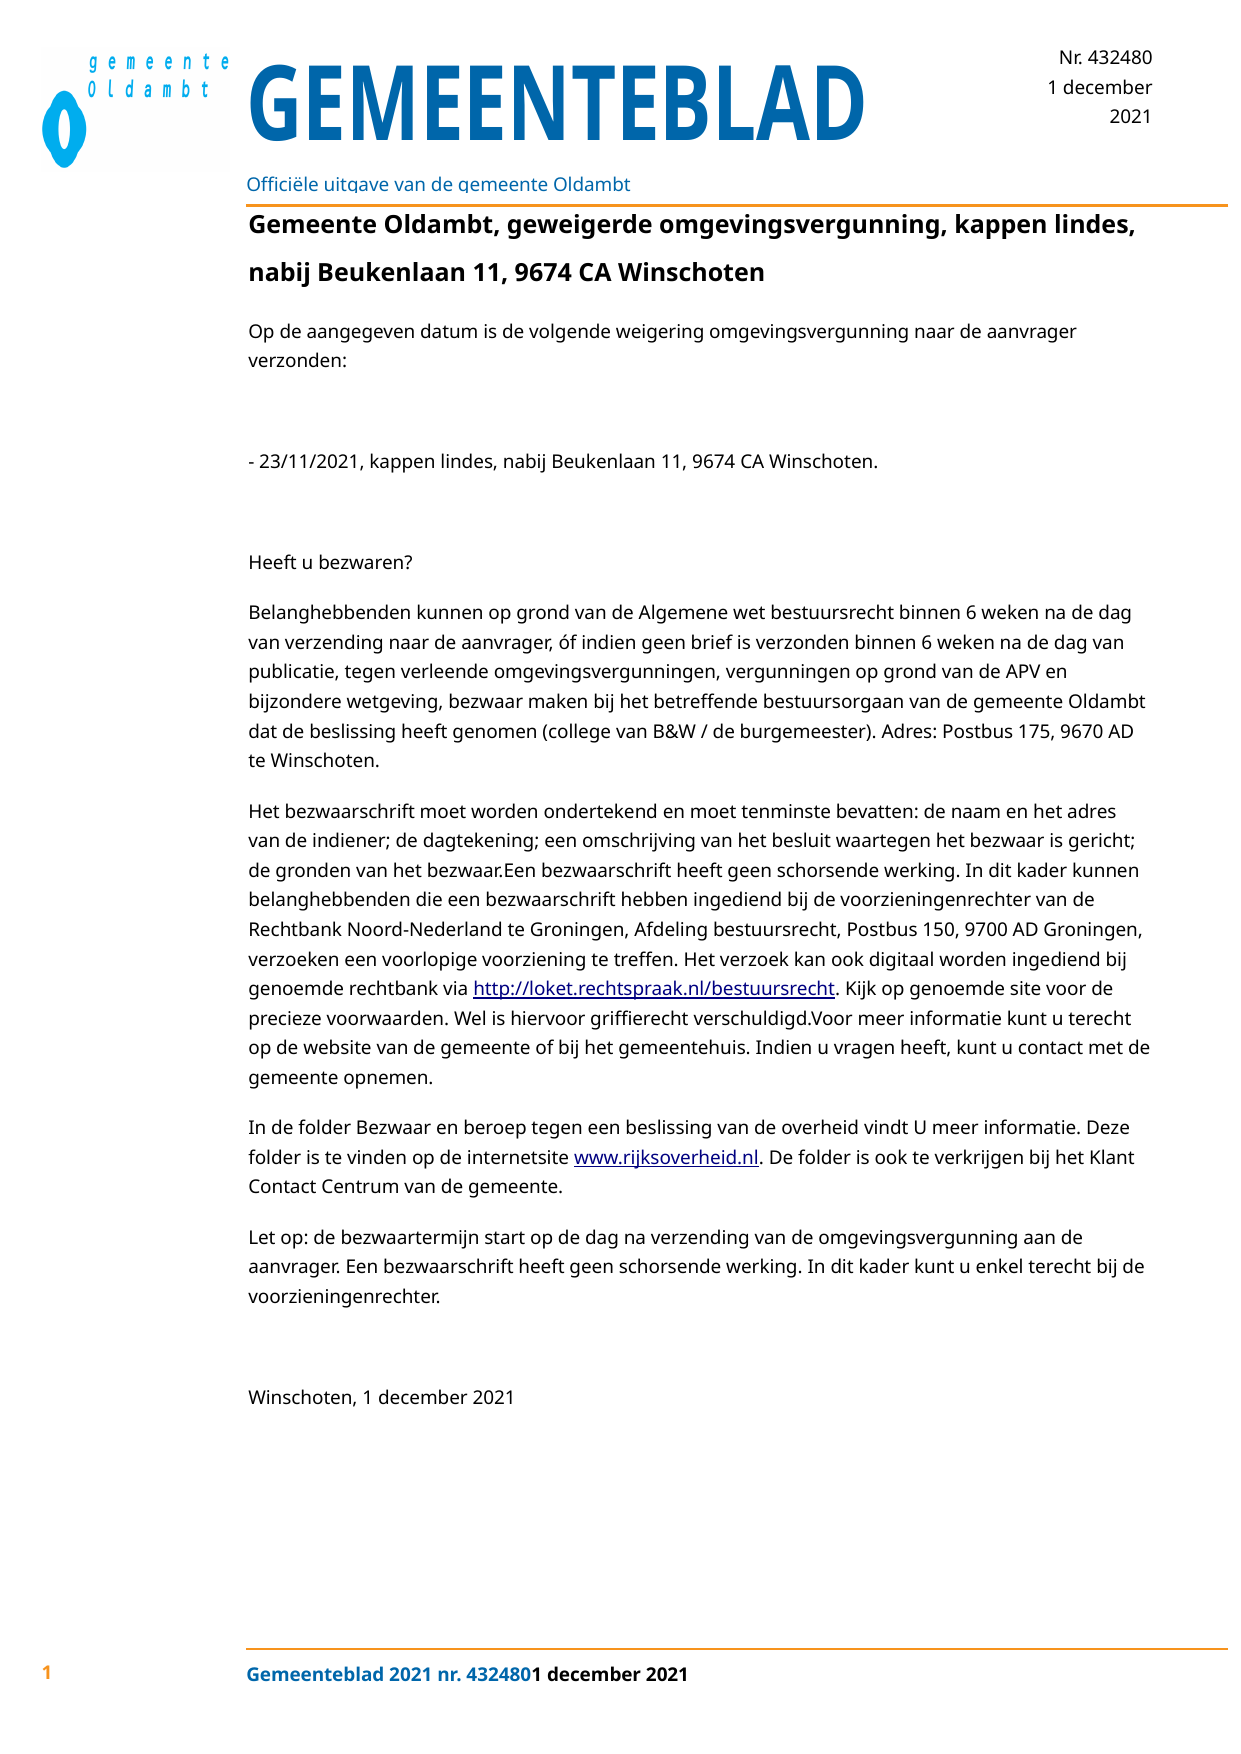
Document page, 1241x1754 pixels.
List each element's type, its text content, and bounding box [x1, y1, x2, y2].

text In de folder Bezwaar en beroep tegen een beslissing van de overheid vindt U meer informatie. Deze folder is te vinden op de internetsite www.rijksoverheid.nl. De folder is ook te verkrijgen bij het Klant Contact Centrum van de gemeente. [248, 1114, 1152, 1199]
text Op de aangegeven datum is de volgende weigering omgevingsvergunning naar de aanvrager verzonden: [248, 318, 1152, 373]
picture [41, 47, 231, 172]
text Winschoten, 1 december 2021 [248, 1384, 1152, 1410]
text Gemeente Oldambt, geweigerde omgevingsvergunning, kappen lindes, nabij Beukenlaan 11, 9674 CA Winschoten [248, 207, 1152, 288]
text Let op: de bezwaartermijn start op de dag na verzending van de omgevingsvergunning aan de aanvrager. Een bezwaarschrift heeft geen schorsende werking. In dit kader kunt u enkel terecht bij de voorzieningenrechter. [248, 1224, 1152, 1309]
text Het bezwaarschrift moet worden ondertekend en moet tenminste bevatten: de naam en het adres van de indiener; de dagtekening; een omschrijving van het besluit waartegen het bezwaar is gericht; de gronden van het bezwaar.Een bezwaarschrift heeft geen schorsende werking. In dit kader kunnen belanghebbenden die een bezwaarschrift hebben ingediend bij de voorzieningenrechter van de Rechtbank Noord-Nederland te Groningen, Afdeling bestuursrecht, Postbus 150, 9700 AD Groningen, verzoeken een voorlopige voorziening te treffen. Het verzoek kan ook digitaal worden ingediend bij genoemde rechtbank via http://loket.rechtspraak.nl/bestuursrecht. Kijk op genoemde site voor de precieze voorwaarden. Wel is hiervoor griffierecht verschuldigd.Voor meer informatie kunt u terecht op de website van de gemeente of bij het gemeentehuis. Indien u vragen heeft, kunt u contact met de gemeente opnemen. [248, 798, 1152, 1090]
text - 23/11/2021, kappen lindes, nabij Beukenlaan 11, 9674 CA Winschoten. [248, 448, 1152, 474]
text Belanghebbenden kunnen op grond van de Algemene wet bestuursrecht binnen 6 weken na de dag van verzending naar de aanvrager, óf indien geen brief is verzonden binnen 6 weken na de dag van publicatie, tegen verleende omgevingsvergunningen, vergunningen op grond van de APV en bijzondere wetgeving, bezwaar maken bij het betreffende bestuursorgaan van de gemeente Oldambt dat de beslissing heeft genomen (college van B&W / de burgemeester). Adres: Postbus 175, 9670 AD te Winschoten. [248, 599, 1152, 773]
text Heeft u bezwaren? [248, 549, 1152, 575]
